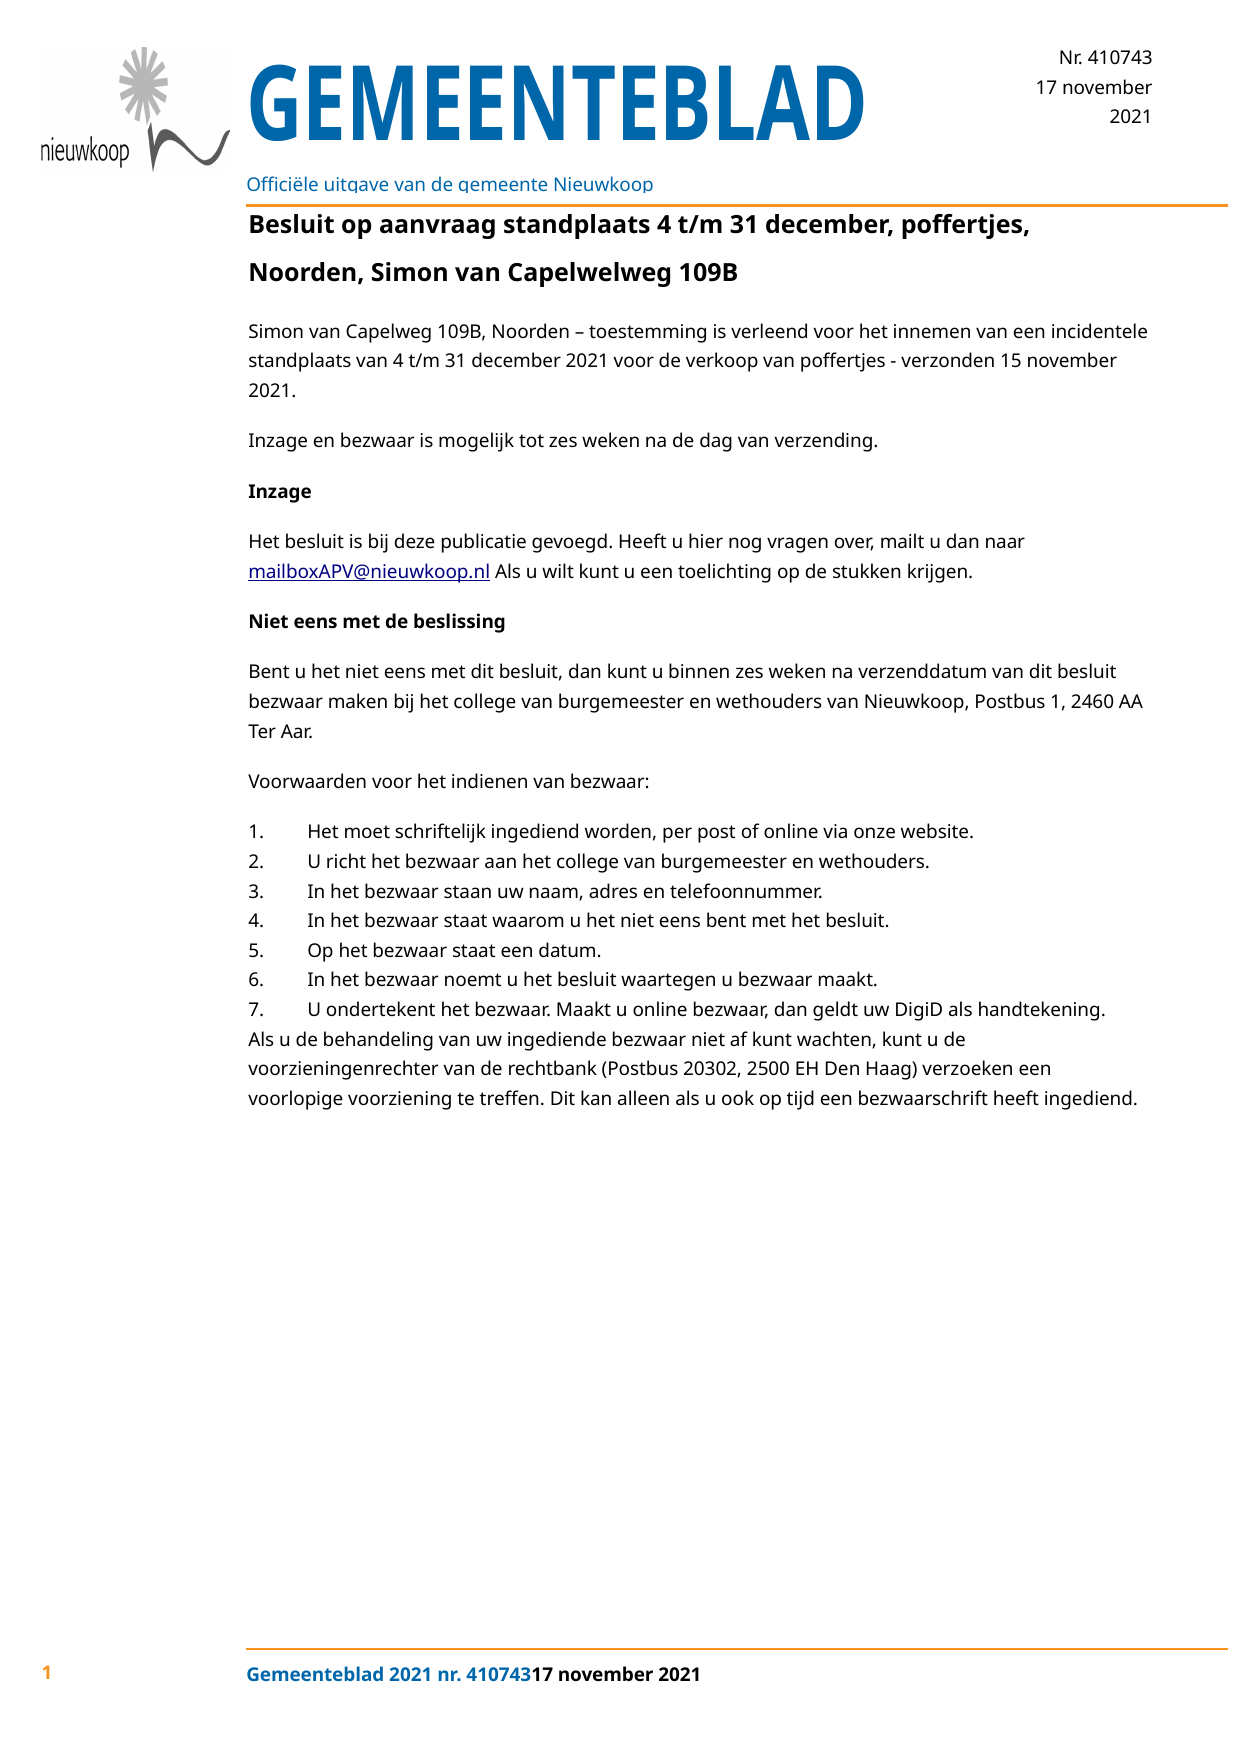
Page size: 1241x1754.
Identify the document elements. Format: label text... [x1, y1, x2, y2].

list In het bezwaar noemt u het besluit waartegen u bezwaar maakt. [248, 967, 1152, 992]
text Inzage [248, 478, 1152, 504]
list In het bezwaar staan uw naam, adres en telefoonnummer. [248, 878, 1152, 904]
text Simon van Capelweg 109B, Noorden – toestemming is verleend voor het innemen van een incidentele standplaats van 4 t/m 31 december 2021 voor de verkoop van poffertjes - verzonden 15 november 2021. [248, 318, 1152, 403]
text Bent u het niet eens met dit besluit, dan kunt u binnen zes weken na verzenddatum van dit besluit bezwaar maken bij het college van burgemeester en wethouders van Nieuwkoop, Postbus 1, 2460 AA Ter Aar. [248, 659, 1152, 744]
text Als u de behandeling van uw ingediende bezwaar niet af kunt wachten, kunt u de voorzieningenrechter van de rechtbank (Postbus 20302, 2500 EH Den Haag) verzoeken een voorlopige voorziening te treffen. Dit kan alleen als u ook op tijd een bezwaarschrift heeft ingediend. [248, 1026, 1152, 1111]
list Het moet schriftelijk ingediend worden, per post of online via onze website. [248, 819, 1152, 844]
list U ondertekent het bezwaar. Maakt u online bezwaar, dan geldt uw DigiD als handtekening. [248, 996, 1152, 1022]
text Besluit op aanvraag standplaats 4 t/m 31 december, poffertjes, Noorden, Simon van Capelwelweg 109B [248, 207, 1152, 288]
text Voorwaarden voor het indienen van bezwaar: [248, 768, 1152, 794]
list Op het bezwaar staat een datum. [248, 937, 1152, 963]
list In het bezwaar staat waarom u het niet eens bent met het besluit. [248, 907, 1152, 933]
text Het besluit is bij deze publicatie gevoegd. Heeft u hier nog vragen over, mailt u dan naar mailboxAPV@nieuwkoop.nl Als u wilt kunt u een toelichting op de stukken krijgen. [248, 528, 1152, 584]
text Niet eens met de beslissing [248, 608, 1152, 634]
text Inzage en bezwaar is mogelijk tot zes weken na de dag van verzending. [248, 427, 1152, 453]
list U richt het bezwaar aan het college van burgemeester en wethouders. [248, 848, 1152, 874]
picture [41, 47, 231, 172]
